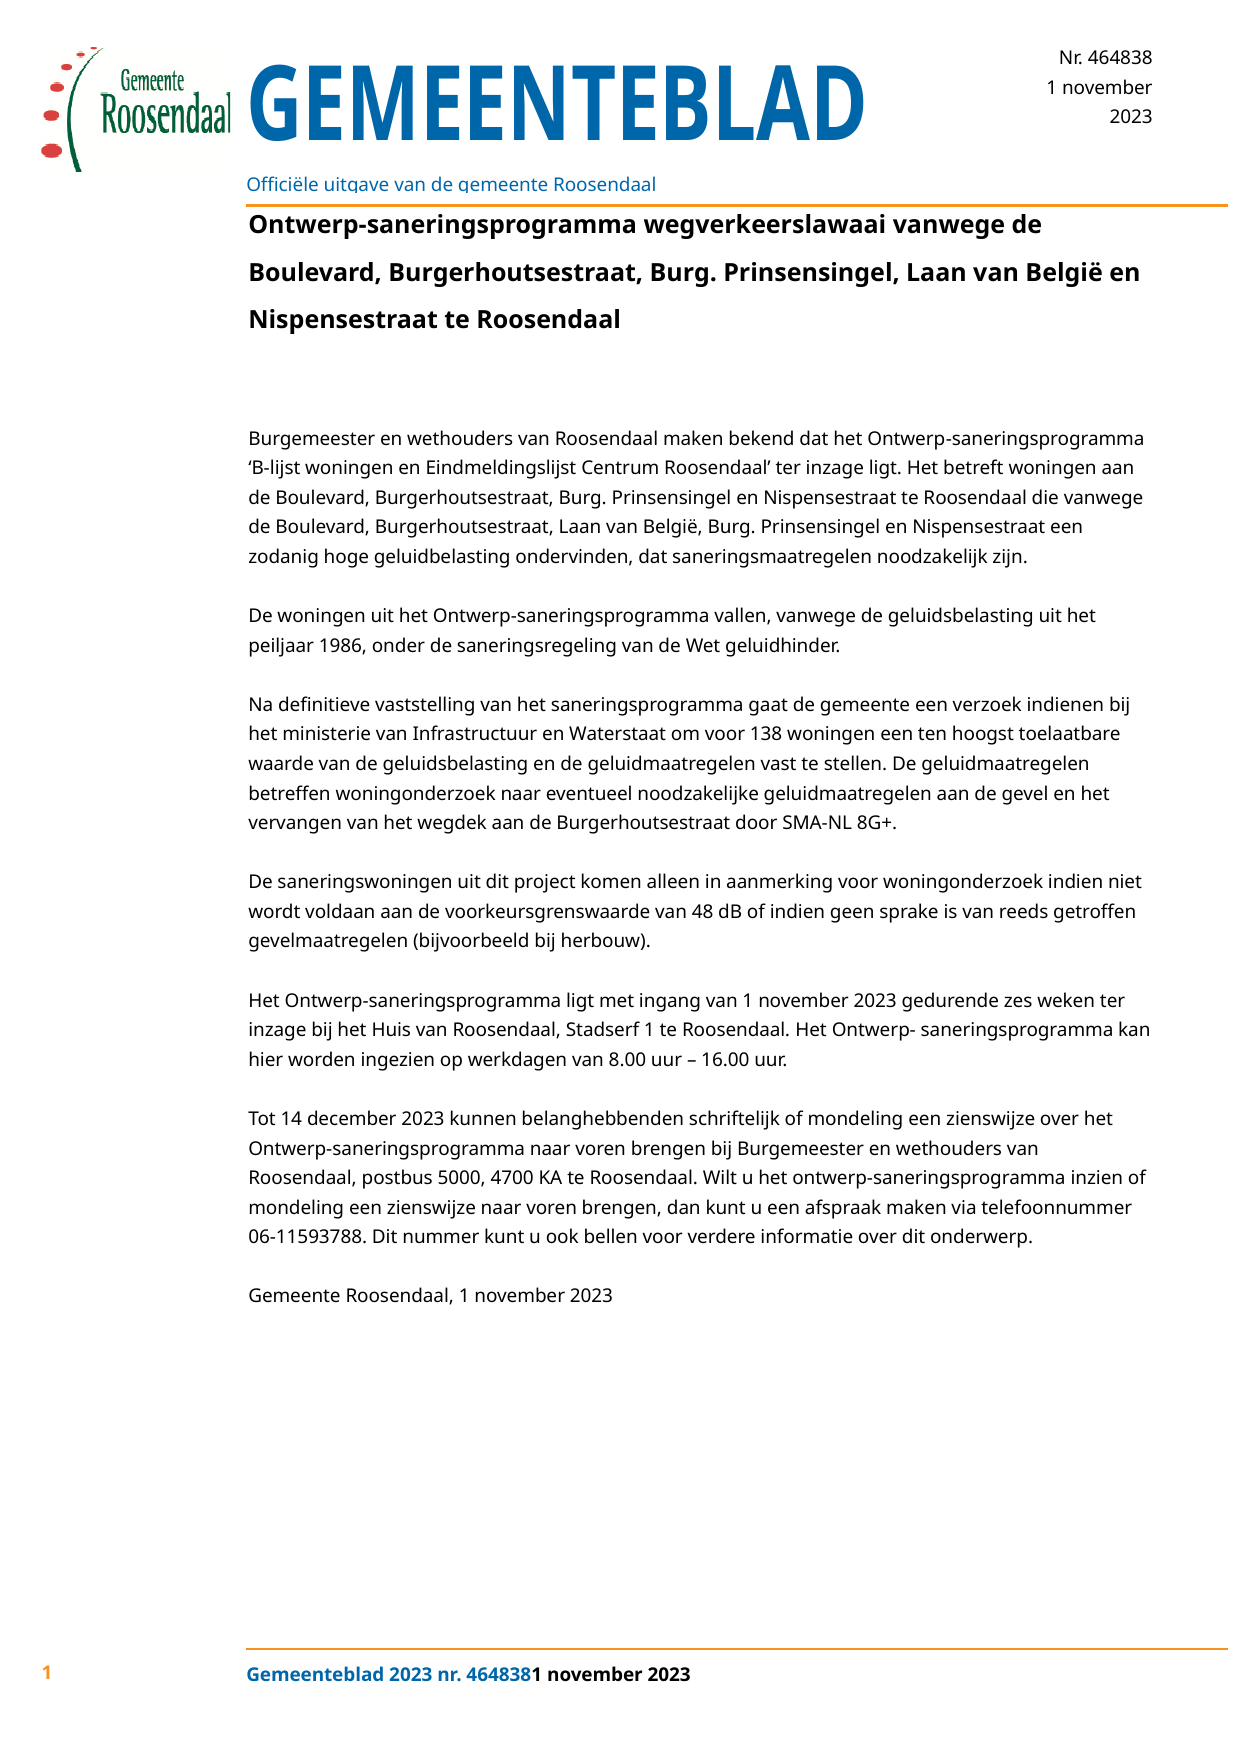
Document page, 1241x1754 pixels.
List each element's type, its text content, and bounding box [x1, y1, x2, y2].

text Ontwerp-saneringsprogramma wegverkeerslawaai vanwege de Boulevard, Burgerhoutsestraat, Burg. Prinsensingel, Laan van België en Nispensestraat te Roosendaal [248, 207, 1152, 336]
text Burgemeester en wethouders van Roosendaal maken bekend dat het Ontwerp‑saneringsprogramma ‘B-lijst woningen en Eindmeldingslijst Centrum Roosendaal’ ter inzage ligt. Het betreft woningen aan de Boulevard, Burgerhoutsestraat, Burg. Prinsensingel en Nispensestraat te Roosendaal die vanwege de Boulevard, Burgerhoutsestraat, Laan van België, Burg. Prinsensingel en Nispensestraat een zodanig hoge geluidbelasting ondervinden, dat saneringsmaatregelen noodzakelijk zijn. [248, 425, 1152, 569]
text Het Ontwerp-saneringsprogramma ligt met ingang van 1 november 2023 gedurende zes weken ter inzage bij het Huis van Roosendaal, Stadserf 1 te Roosendaal. Het Ontwerp- saneringsprogramma kan hier worden ingezien op werkdagen van 8.00 uur – 16.00 uur. [248, 987, 1152, 1072]
text De saneringswoningen uit dit project komen alleen in aanmerking voor woningonderzoek indien niet wordt voldaan aan de voorkeursgrenswaarde van 48 dB of indien geen sprake is van reeds getroffen gevelmaatregelen (bijvoorbeeld bij herbouw). [248, 868, 1152, 953]
text Gemeente Roosendaal, 1 november 2023 [248, 1283, 1152, 1308]
picture [41, 47, 231, 172]
text Na definitieve vaststelling van het saneringsprogramma gaat de gemeente een verzoek indienen bij het ministerie van Infrastructuur en Waterstaat om voor 138 woningen een ten hoogst toelaatbare waarde van de geluidsbelasting en de geluidmaatregelen vast te stellen. De geluidmaatregelen betreffen woningonderzoek naar eventueel noodzakelijke geluidmaatregelen aan de gevel en het vervangen van het wegdek aan de Burgerhoutsestraat door SMA-NL 8G+. [248, 691, 1152, 835]
text Tot 14 december 2023 kunnen belanghebbenden schriftelijk of mondeling een zienswijze over het Ontwerp-saneringsprogramma naar voren brengen bij Burgemeester en wethouders van Roosendaal, postbus 5000, 4700 KA te Roosendaal. Wilt u het ontwerp-saneringsprogramma inzien of mondeling een zienswijze naar voren brengen, dan kunt u een afspraak maken via telefoonnummer 06-11593788. Dit nummer kunt u ook bellen voor verdere informatie over dit onderwerp. [248, 1105, 1152, 1249]
text De woningen uit het Ontwerp-saneringsprogramma vallen, vanwege de geluidsbelasting uit het peiljaar 1986, onder de saneringsregeling van de Wet geluidhinder. [248, 602, 1152, 657]
